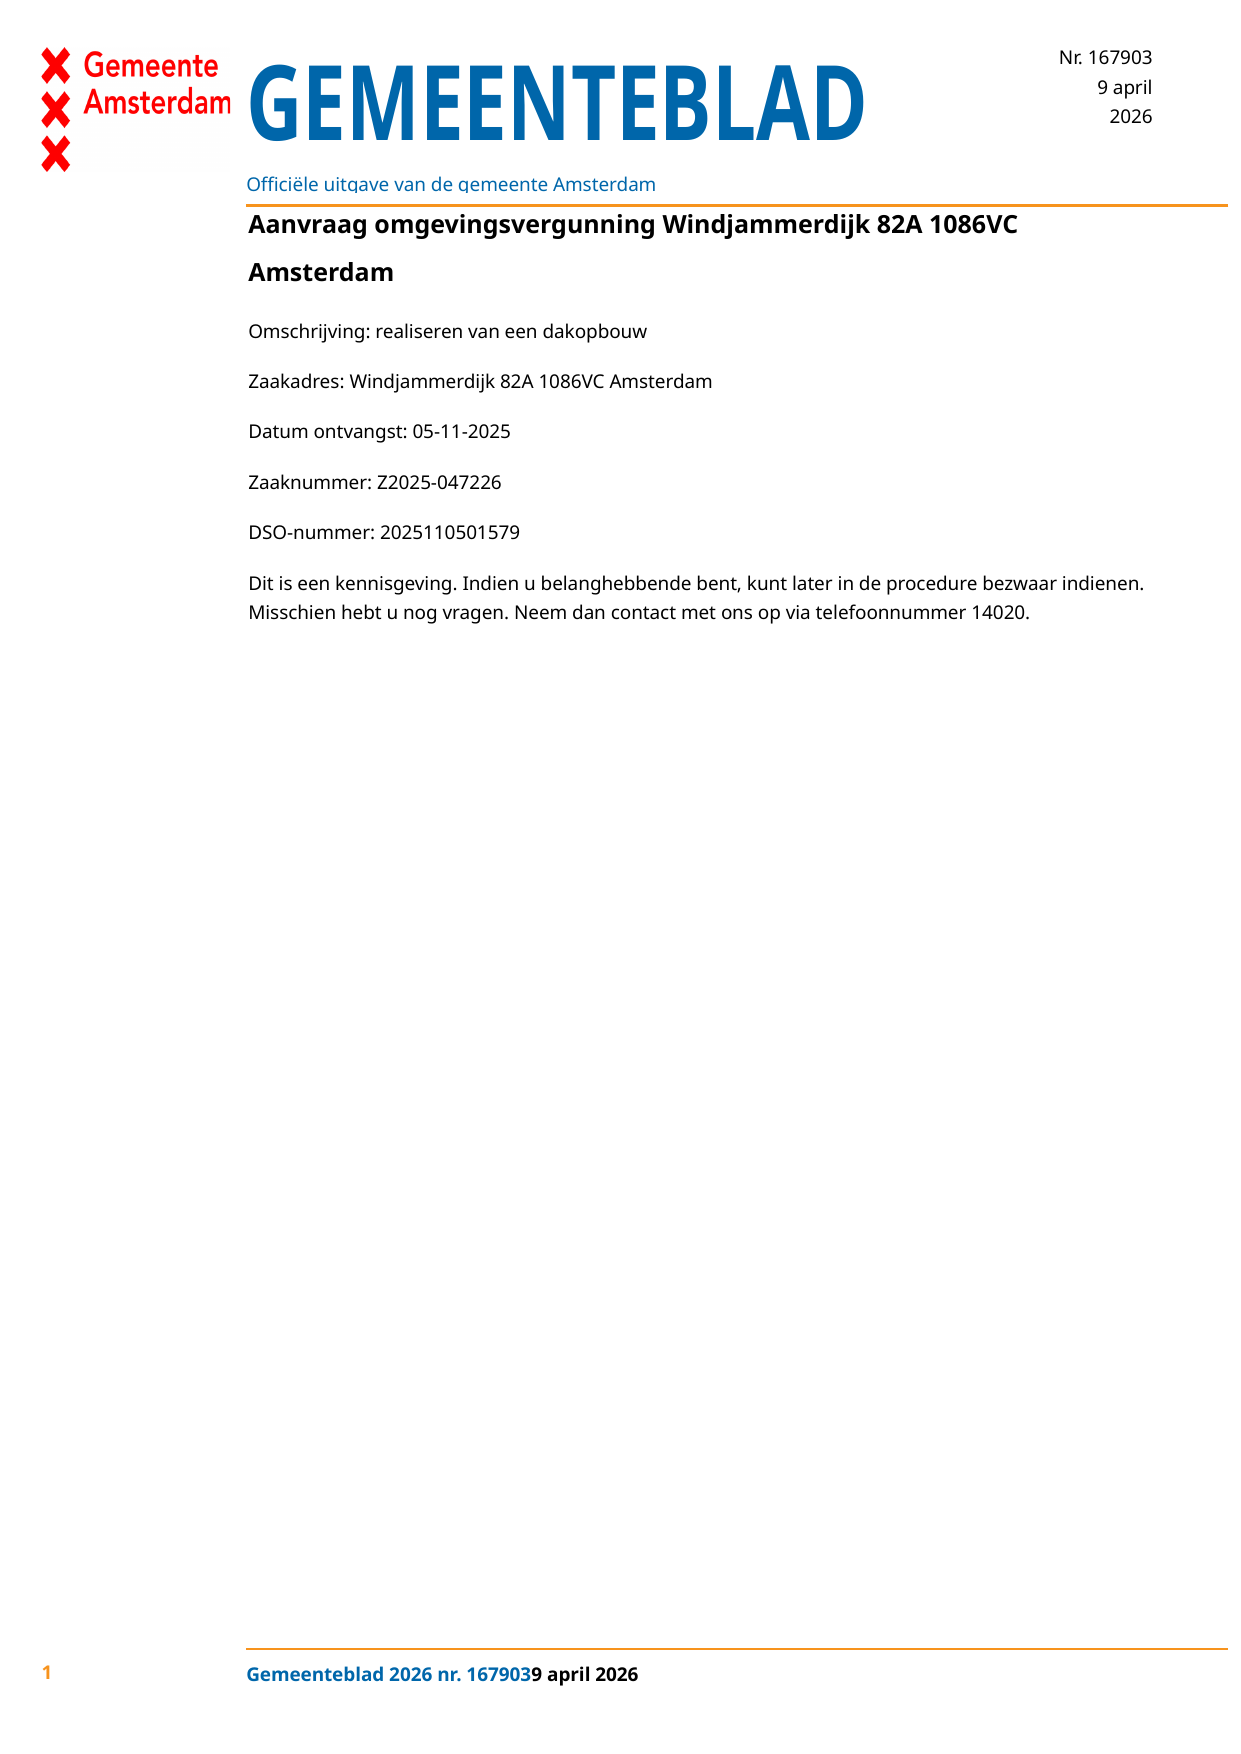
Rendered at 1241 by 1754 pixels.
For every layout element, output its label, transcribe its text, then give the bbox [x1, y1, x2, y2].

text Datum ontvangst: 05-11-2025 [248, 419, 1152, 444]
text DSO-nummer: 2025110501579 [248, 519, 1152, 545]
text Zaakadres: Windjammerdijk 82A 1086VC Amsterdam [248, 368, 1152, 394]
picture [41, 47, 231, 172]
text Omschrijving: realiseren van een dakopbouw [248, 318, 1152, 344]
text Zaaknummer: Z2025-047226 [248, 469, 1152, 495]
text Dit is een kennisgeving. Indien u belanghebbende bent, kunt later in de procedure bezwaar indienen. Misschien hebt u nog vragen. Neem dan contact met ons op via telefoonnummer 14020. [248, 570, 1152, 625]
text Aanvraag omgevingsvergunning Windjammerdijk 82A 1086VC Amsterdam [248, 207, 1152, 288]
